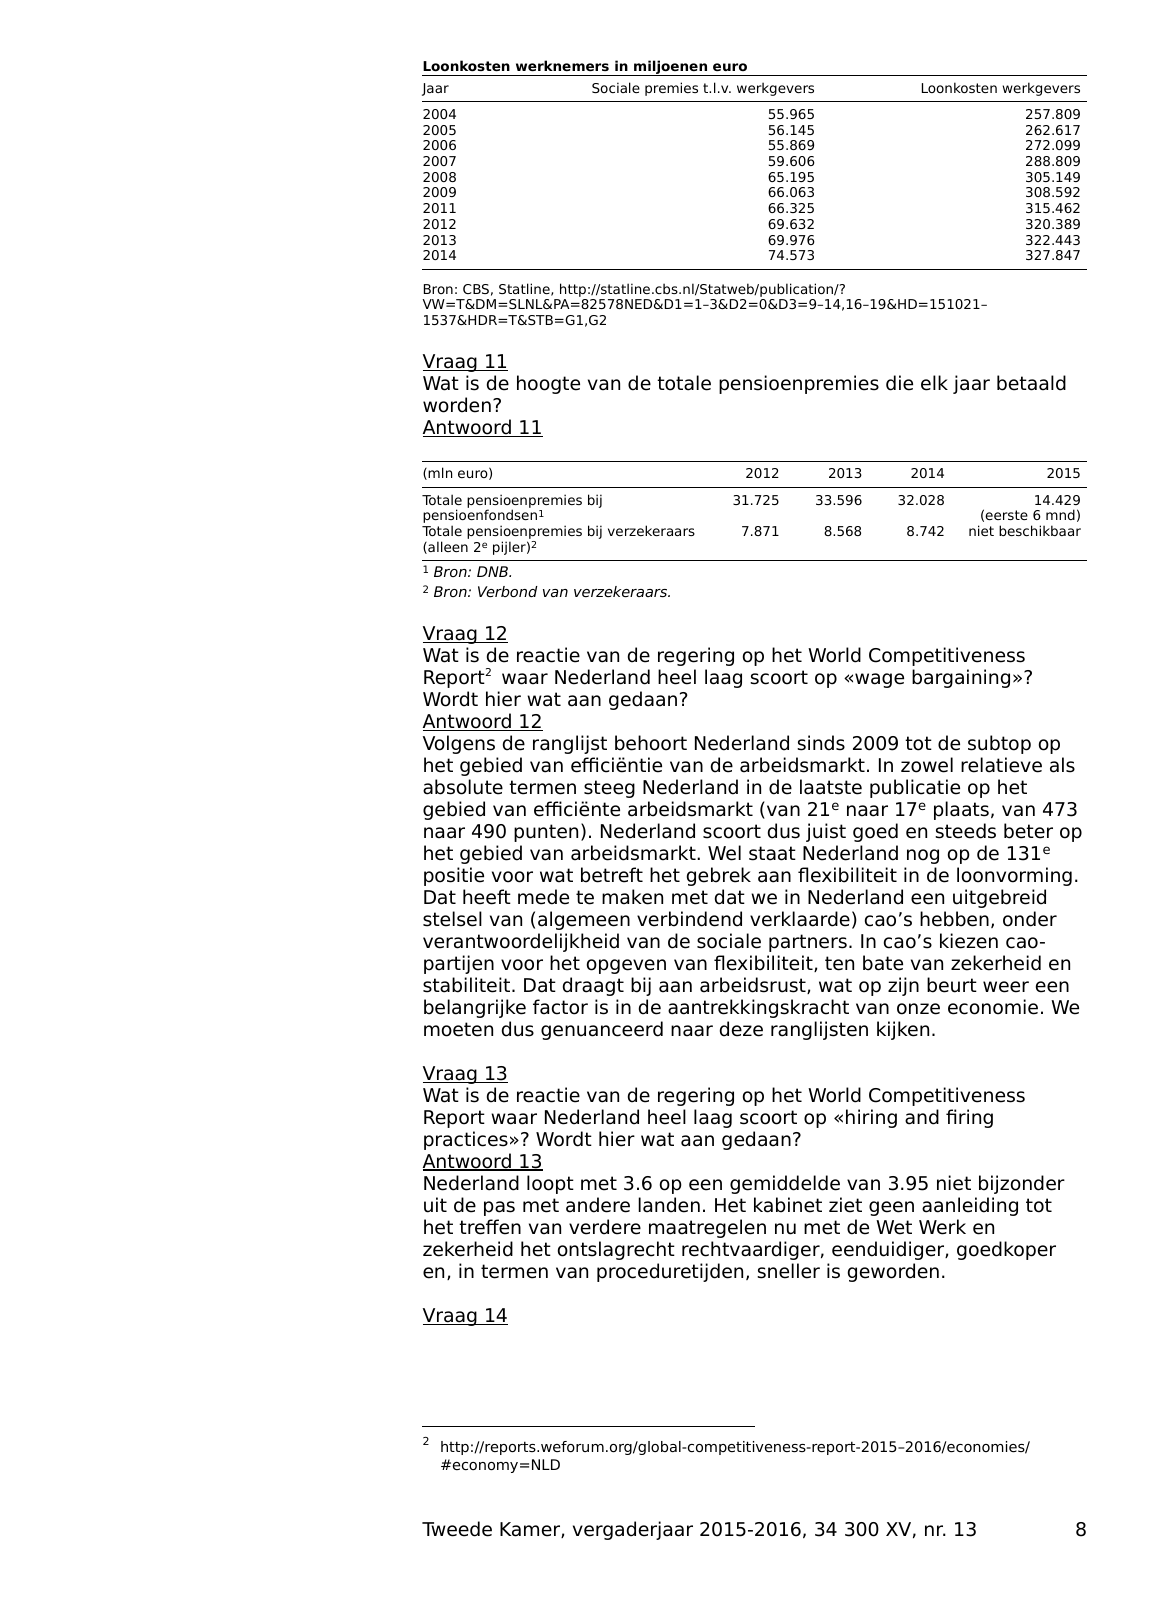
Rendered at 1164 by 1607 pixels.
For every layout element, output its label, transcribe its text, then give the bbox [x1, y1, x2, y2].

table_cell 305.149 [821, 170, 1087, 185]
table_cell 262.617 [821, 123, 1087, 138]
table_cell 320.389 [821, 217, 1087, 232]
text Antwoord 12 [422, 711, 1087, 733]
table_cell 2013 [422, 233, 526, 248]
table_cell 288.809 [821, 154, 1087, 169]
table_cell 55.869 [526, 138, 821, 154]
table_cell Sociale premies t.l.v. werkgevers [526, 76, 821, 101]
text Vraag 11 [422, 351, 1087, 373]
table_cell 59.606 [526, 154, 821, 169]
text Vraag 13 [422, 1063, 1087, 1085]
table_cell 2011 [422, 201, 526, 217]
text Vraag 12 [422, 623, 1087, 645]
table_cell Bron: CBS, Statline, http://statline.cbs.nl/Statweb/publication/?VW=T&DM=SLNL&PA=82578NED&D1=1–3&D2=0&D3=9–14,16–19&HD=151021–1537&HDR=T&STB=G1,G2 [422, 270, 1087, 329]
table_cell niet beschikbaar [951, 524, 1087, 560]
table_cell 257.809 [821, 102, 1087, 122]
table_cell 14.429 (eerste 6 mnd) [951, 488, 1087, 524]
table_header 2013 [785, 462, 868, 487]
text Antwoord 13 [422, 1151, 1087, 1173]
table_cell 272.099 [821, 138, 1087, 154]
table_cell Jaar [422, 76, 526, 101]
table_cell 56.145 [526, 123, 821, 138]
table_header 2015 [951, 462, 1087, 487]
table_cell Loonkosten werkgevers [821, 76, 1087, 101]
table_cell 33.596 [785, 488, 868, 524]
table_cell 7.871 [703, 524, 785, 560]
table_cell 66.063 [526, 185, 821, 201]
table_header 2012 [703, 462, 785, 487]
table_cell 66.325 [526, 201, 821, 217]
table_cell 65.195 [526, 170, 821, 185]
table_cell 2005 [422, 123, 526, 138]
table_cell 315.462 [821, 201, 1087, 217]
table_cell 55.965 [526, 102, 821, 122]
table_cell 2014 [422, 248, 526, 269]
table_header (mln euro) [422, 462, 703, 487]
table_cell 2012 [422, 217, 526, 232]
table_cell 1 Bron: DNB. 2 Bron: Verbond van verzekeraars. [422, 561, 1087, 601]
text Vraag 14 [422, 1305, 1087, 1327]
table_cell 8.742 [868, 524, 951, 560]
text Nederland loopt met 3.6 op een gemiddelde van 3.95 niet bijzonder uit de pas met andere landen. Het kabinet ziet geen aanleiding tot het treffen van verdere maatregelen nu met de Wet Werk en zekerheid het ontslagrecht rechtvaardiger, eenduidiger, goedkoper en, in termen van proceduretijden, sneller is geworden. [422, 1173, 1087, 1282]
table_cell 69.976 [526, 233, 821, 248]
table_cell 74.573 [526, 248, 821, 269]
table_cell 327.847 [821, 248, 1087, 269]
text http://reports.weforum.org/global-competitiveness-report-2015–2016/economies/#economy=NLD [422, 1435, 1087, 1474]
text Wat is de reactie van de regering op het World Competitiveness Report waar Nederland heel laag scoort op «hiring and firing practices»? Wordt hier wat aan gedaan? [422, 1085, 1087, 1151]
table_cell 322.443 [821, 233, 1087, 248]
table_header 2014 [868, 462, 951, 487]
table_cell Totale pensioenpremies bij pensioenfondsen1 [422, 488, 703, 524]
table_cell 31.725 [703, 488, 785, 524]
text Volgens de ranglijst behoort Nederland sinds 2009 tot de subtop op het gebied van efficiëntie van de arbeidsmarkt. In zowel relatieve als absolute termen steeg Nederland in de laatste publicatie op het gebied van efficiënte arbeidsmarkt (van 21e naar 17e plaats, van 473 naar 490 punten). Nederland scoort dus juist goed en steeds beter op het gebied van arbeidsmarkt. Wel staat Nederland nog op de 131e positie voor wat betreft het gebrek aan flexibiliteit in de loonvorming. Dat heeft mede te maken met dat we in Nederland een uitgebreid stelsel van (algemeen verbindend verklaarde) cao’s hebben, onder verantwoordelijkheid van de sociale partners. In cao’s kiezen cao-partijen voor het opgeven van flexibiliteit, ten bate van zekerheid en stabiliteit. Dat draagt bij aan arbeidsrust, wat op zijn beurt weer een belangrijke factor is in de aantrekkingskracht van onze economie. We moeten dus genuanceerd naar deze ranglijsten kijken. [422, 733, 1087, 1041]
table_cell 2008 [422, 170, 526, 185]
table_cell 308.592 [821, 185, 1087, 201]
table_header Loonkosten werknemers in miljoenen euro [422, 59, 1087, 75]
table_cell Totale pensioenpremies bij verzekeraars (alleen 2e pijler)2 [422, 524, 703, 560]
table_cell 2009 [422, 185, 526, 201]
text Wat is de reactie van de regering op het World Competitiveness Report waar Nederland heel laag scoort op «wage bargaining»? Wordt hier wat aan gedaan? [422, 645, 1087, 711]
table_cell 2004 [422, 102, 526, 122]
table_cell 69.632 [526, 217, 821, 232]
text Antwoord 11 [422, 417, 1087, 439]
table_cell 2007 [422, 154, 526, 169]
table_cell 8.568 [785, 524, 868, 560]
table_cell 32.028 [868, 488, 951, 524]
table_cell 2006 [422, 138, 526, 154]
text Wat is de hoogte van de totale pensioenpremies die elk jaar betaald worden? [422, 373, 1087, 417]
